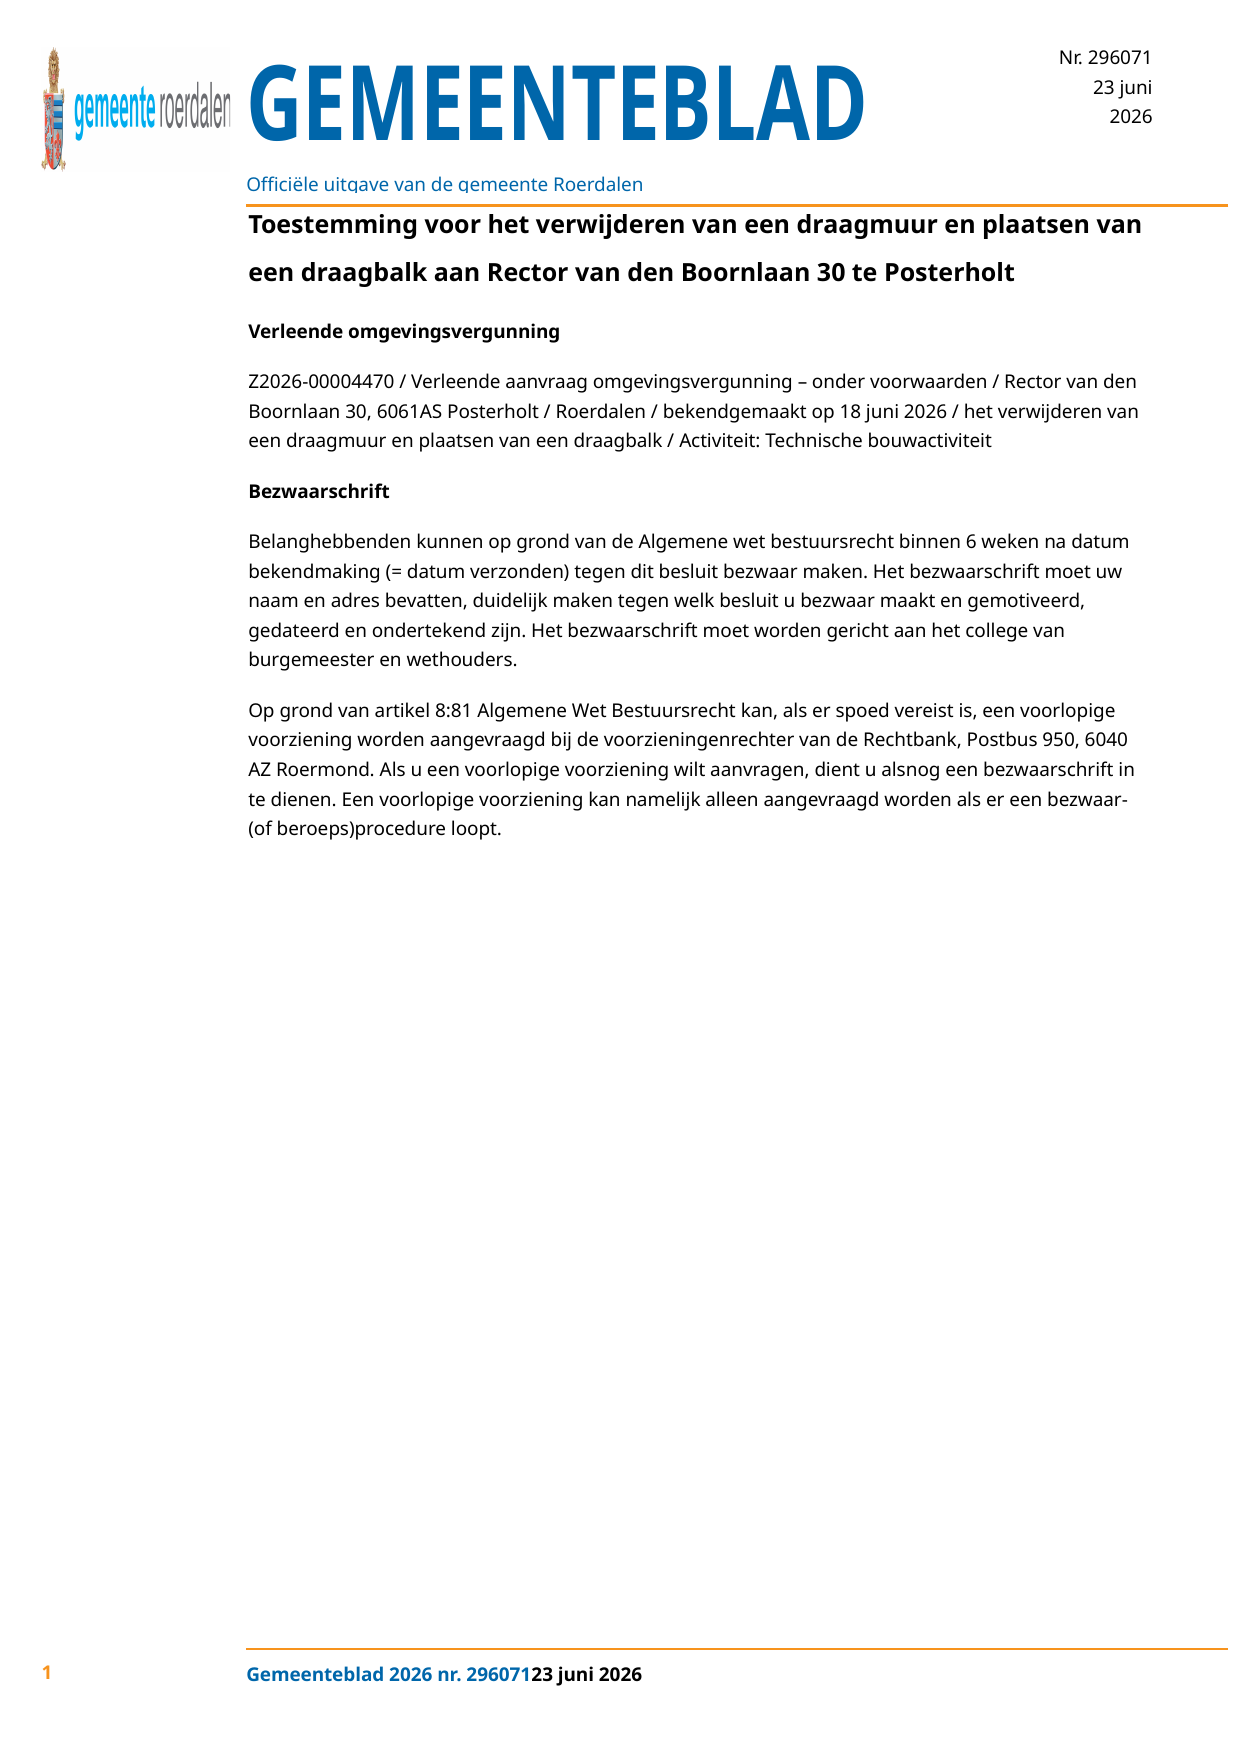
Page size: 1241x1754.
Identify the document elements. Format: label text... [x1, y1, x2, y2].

text Op grond van artikel 8:81 Algemene Wet Bestuursrecht kan, als er spoed vereist is, een voorlopige voorziening worden aangevraagd bij de voorzieningenrechter van de Rechtbank, Postbus 950, 6040 AZ Roermond. Als u een voorlopige voorziening wilt aanvragen, dient u alsnog een bezwaarschrift in te dienen. Een voorlopige voorziening kan namelijk alleen aangevraagd worden als er een bezwaar- (of beroeps)procedure loopt. [248, 697, 1152, 841]
text Toestemming voor het verwijderen van een draagmuur en plaatsen van een draagbalk aan Rector van den Boornlaan 30 te Posterholt [248, 207, 1152, 288]
text Belanghebbenden kunnen op grond van de Algemene wet bestuursrecht binnen 6 weken na datum bekendmaking (= datum verzonden) tegen dit besluit bezwaar maken. Het bezwaarschrift moet uw naam en adres bevatten, duidelijk maken tegen welk besluit u bezwaar maakt en gemotiveerd, gedateerd en ondertekend zijn. Het bezwaarschrift moet worden gericht aan het college van burgemeester en wethouders. [248, 528, 1152, 672]
text Verleende omgevingsvergunning [248, 318, 1152, 344]
picture [41, 47, 231, 172]
text Z2026-00004470 / Verleende aanvraag omgevingsvergunning – onder voorwaarden / Rector van den Boornlaan 30, 6061AS Posterholt / Roerdalen / bekendgemaakt op 18 juni 2026 / het verwijderen van een draagmuur en plaatsen van een draagbalk / Activiteit: Technische bouwactiviteit [248, 368, 1152, 453]
text Bezwaarschrift [248, 478, 1152, 504]
